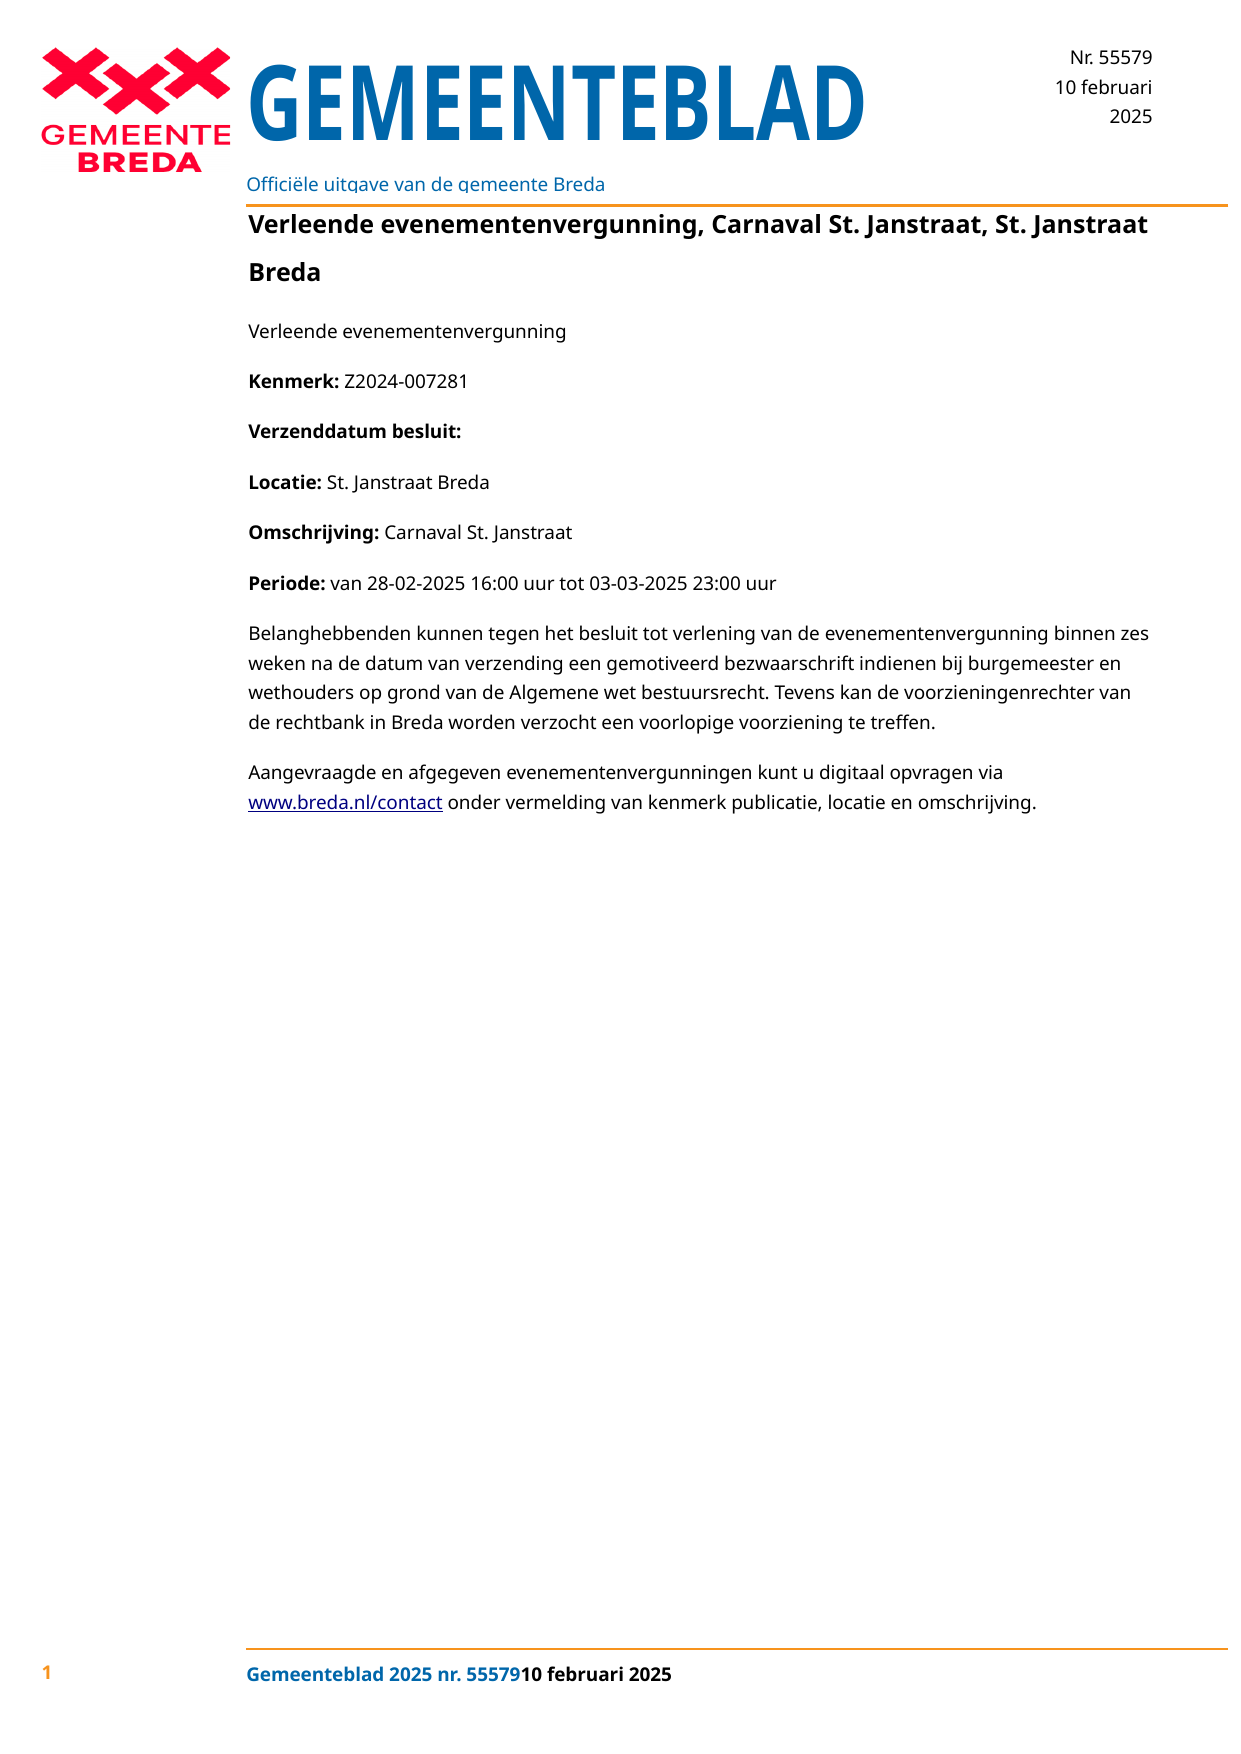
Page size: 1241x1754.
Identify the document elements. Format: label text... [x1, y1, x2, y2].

text Verleende evenementenvergunning [248, 318, 1152, 344]
text Belanghebbenden kunnen tegen het besluit tot verlening van de evenementenvergunning binnen zes weken na de datum van verzending een gemotiveerd bezwaarschrift indienen bij burgemeester en wethouders op grond van de Algemene wet bestuursrecht. Tevens kan de voorzieningenrechter van de rechtbank in Breda worden verzocht een voorlopige voorziening te treffen. [248, 620, 1152, 735]
picture [41, 47, 231, 172]
text Verzenddatum besluit: [248, 419, 1152, 444]
text Periode: van 28-02-2025 16:00 uur tot 03-03-2025 23:00 uur [248, 570, 1152, 596]
text Locatie: St. Janstraat Breda [248, 469, 1152, 495]
text Omschrijving: Carnaval St. Janstraat [248, 519, 1152, 545]
text Kenmerk: Z2024-007281 [248, 368, 1152, 394]
text Aangevraagde en afgegeven evenementenvergunningen kunt u digitaal opvragen via www.breda.nl/contact onder vermelding van kenmerk publicatie, locatie en omschrijving. [248, 759, 1152, 815]
text Verleende evenementenvergunning, Carnaval St. Janstraat, St. Janstraat Breda [248, 207, 1152, 288]
